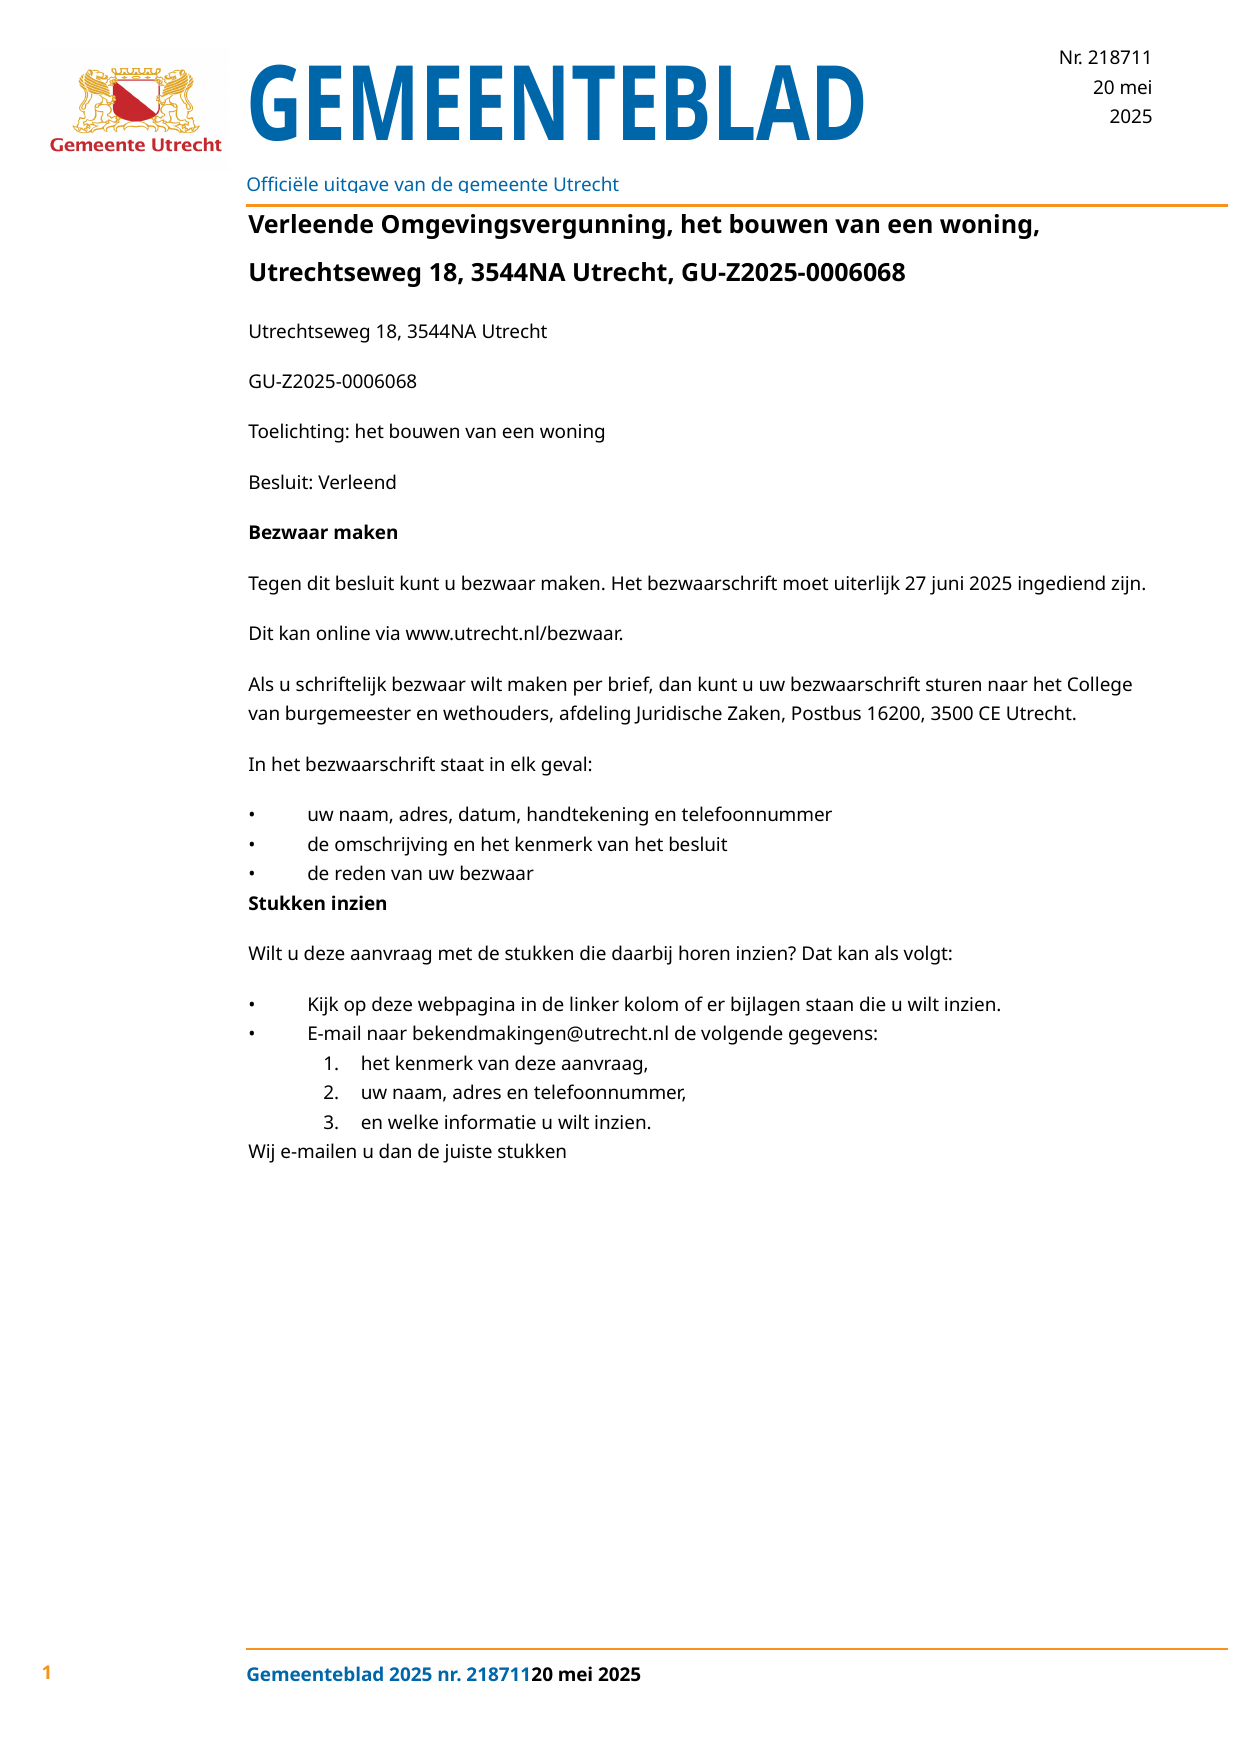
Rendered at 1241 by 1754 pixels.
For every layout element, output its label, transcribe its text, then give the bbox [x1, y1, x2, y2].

list uw naam, adres, datum, handtekening en telefoonnummer [248, 801, 1152, 827]
text Stukken inzien [248, 890, 1152, 916]
text In het bezwaarschrift staat in elk geval: [248, 751, 1152, 777]
text Utrechtseweg 18, 3544NA Utrecht [248, 318, 1152, 344]
text Toelichting: het bouwen van een woning [248, 419, 1152, 444]
list E-mail naar bekendmakingen@utrecht.nl de volgende gegevens: [248, 1020, 1152, 1046]
list het kenmerk van deze aanvraag, [323, 1050, 1152, 1076]
list en welke informatie u wilt inzien. [323, 1109, 1152, 1135]
list de omschrijving en het kenmerk van het besluit [248, 831, 1152, 857]
picture [41, 47, 231, 172]
list de reden van uw bezwaar [248, 860, 1152, 886]
text Wij e-mailen u dan de juiste stukken [248, 1139, 1152, 1164]
text Wilt u deze aanvraag met de stukken die daarbij horen inzien? Dat kan als volgt: [248, 940, 1152, 966]
text GU-Z2025-0006068 [248, 368, 1152, 394]
text Bezwaar maken [248, 519, 1152, 545]
text Tegen dit besluit kunt u bezwaar maken. Het bezwaarschrift moet uiterlijk 27 juni 2025 ingediend zijn. [248, 570, 1152, 596]
list Kijk op deze webpagina in de linker kolom of er bijlagen staan die u wilt inzien. [248, 991, 1152, 1017]
text Verleende Omgevingsvergunning, het bouwen van een woning, Utrechtseweg 18, 3544NA Utrecht, GU-Z2025-0006068 [248, 207, 1152, 288]
text Dit kan online via www.utrecht.nl/bezwaar. [248, 620, 1152, 646]
text Besluit: Verleend [248, 469, 1152, 495]
list uw naam, adres en telefoonnummer, [323, 1079, 1152, 1105]
text Als u schriftelijk bezwaar wilt maken per brief, dan kunt u uw bezwaarschrift sturen naar het College van burgemeester en wethouders, afdeling Juridische Zaken, Postbus 16200, 3500 CE Utrecht. [248, 671, 1152, 726]
